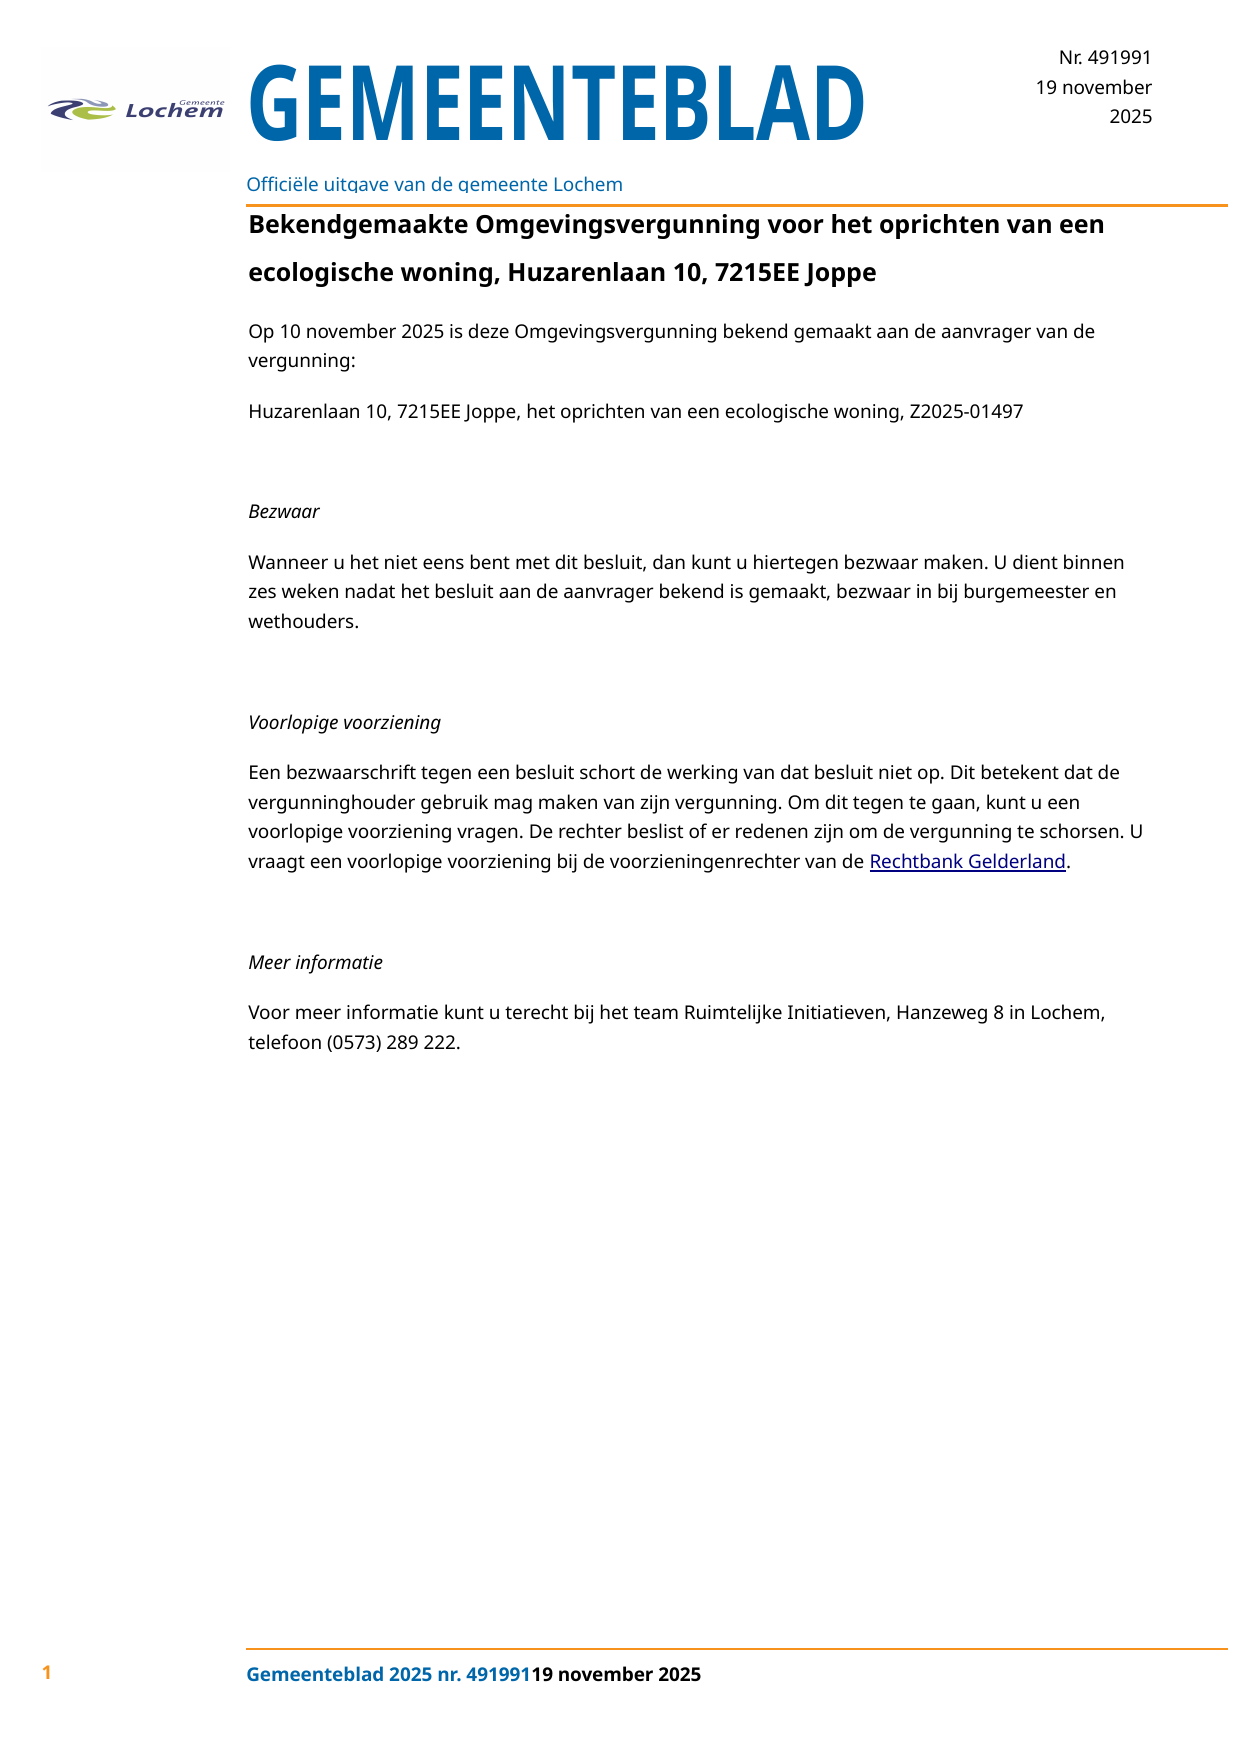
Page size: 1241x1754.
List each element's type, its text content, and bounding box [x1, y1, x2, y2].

text Voorlopige voorziening [248, 709, 1152, 735]
text Bekendgemaakte Omgevingsvergunning voor het oprichten van een ecologische woning, Huzarenlaan 10, 7215EE Joppe [248, 207, 1152, 288]
picture [41, 47, 231, 172]
text Huzarenlaan 10, 7215EE Joppe, het oprichten van een ecologische woning, Z2025-01497 [248, 398, 1152, 424]
text Een bezwaarschrift tegen een besluit schort de werking van dat besluit niet op. Dit betekent dat de vergunninghouder gebruik mag maken van zijn vergunning. Om dit tegen te gaan, kunt u een voorlopige voorziening vragen. De rechter beslist of er redenen zijn om de vergunning te schorsen. U vraagt een voorlopige voorziening bij de voorzieningenrechter van de Rechtbank Gelderland. [248, 759, 1152, 874]
text Voor meer informatie kunt u terecht bij het team Ruimtelijke Initiatieven, Hanzeweg 8 in Lochem, telefoon (0573) 289 222. [248, 999, 1152, 1055]
text Bezwaar [248, 499, 1152, 524]
text Meer informatie [248, 949, 1152, 975]
text Wanneer u het niet eens bent met dit besluit, dan kunt u hiertegen bezwaar maken. U dient binnen zes weken nadat het besluit aan de aanvrager bekend is gemaakt, bezwaar in bij burgemeester en wethouders. [248, 549, 1152, 634]
text Op 10 november 2025 is deze Omgevingsvergunning bekend gemaakt aan de aanvrager van de vergunning: [248, 318, 1152, 373]
